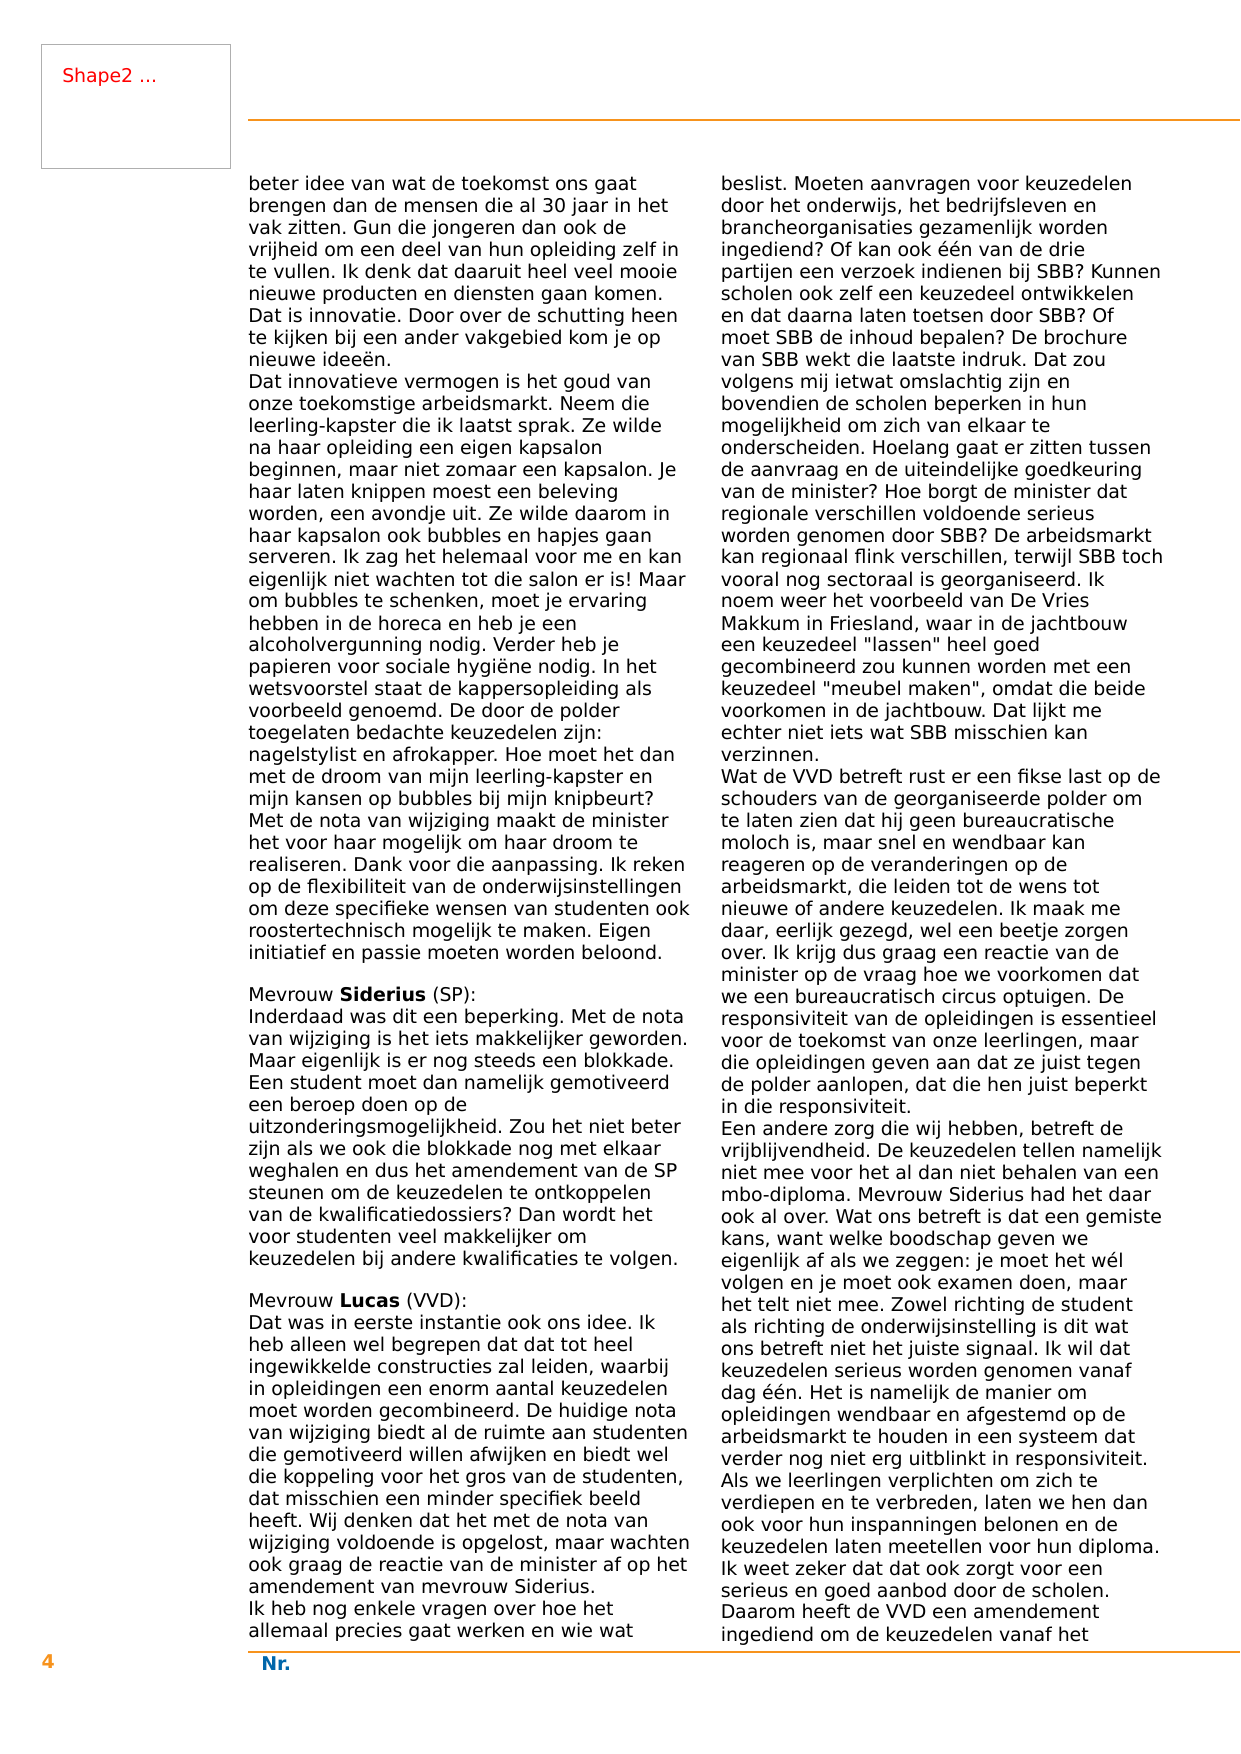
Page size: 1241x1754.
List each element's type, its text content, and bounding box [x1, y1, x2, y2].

text Een andere zorg die wij hebben, betreft de vrijblijvendheid. De keuzedelen tellen namelijk niet mee voor het al dan niet behalen van een mbo-diploma. Mevrouw Siderius had het daar ook al over. Wat ons betreft is dat een gemiste kans, want welke boodschap geven we eigenlijk af als we zeggen: je moet het wél volgen en je moet ook examen doen, maar het telt niet mee. Zowel richting de student als richting de onderwijsinstelling is dit wat ons betreft niet het juiste signaal. Ik wil dat keuzedelen serieus worden genomen vanaf dag één. Het is namelijk de manier om opleidingen wendbaar en afgestemd op de arbeidsmarkt te houden in een systeem dat verder nog niet erg uitblinkt in responsiviteit. Als we leerlingen verplichten om zich te verdiepen en te verbreden, laten we hen dan ook voor hun inspanningen belonen en de keuzedelen laten meetellen voor hun diploma. Ik weet zeker dat dat ook zorgt voor een serieus en goed aanbod door de scholen. Daarom heeft de VVD een amendement ingediend om de keuzedelen vanaf het [721, 1118, 1163, 1645]
text beter idee van wat de toekomst ons gaat brengen dan de mensen die al 30 jaar in het vak zitten. Gun die jongeren dan ook de vrijheid om een deel van hun opleiding zelf in te vullen. Ik denk dat daaruit heel veel mooie nieuwe producten en diensten gaan komen. Dat is innovatie. Door over de schutting heen te kijken bij een ander vakgebied kom je op nieuwe ideeën. [248, 173, 691, 371]
text Inderdaad was dit een beperking. Met de nota van wijziging is het iets makkelijker geworden. Maar eigenlijk is er nog steeds een blokkade. Een student moet dan namelijk gemotiveerd een beroep doen op de uitzonderingsmogelijkheid. Zou het niet beter zijn als we ook die blokkade nog met elkaar weghalen en dus het amendement van de SP steunen om de keuzedelen te ontkoppelen van de kwalificatiedossiers? Dan wordt het voor studenten veel makkelijker om keuzedelen bij andere kwalificaties te volgen. [248, 1006, 691, 1270]
text Mevrouw Siderius (SP): [248, 984, 691, 1006]
text Dat was in eerste instantie ook ons idee. Ik heb alleen wel begrepen dat dat tot heel ingewikkelde constructies zal leiden, waarbij in opleidingen een enorm aantal keuzedelen moet worden gecombineerd. De huidige nota van wijziging biedt al de ruimte aan studenten die gemotiveerd willen afwijken en biedt wel die koppeling voor het gros van de studenten, dat misschien een minder specifiek beeld heeft. Wij denken dat het met de nota van wijziging voldoende is opgelost, maar wachten ook graag de reactie van de minister af op het amendement van mevrouw Siderius. [248, 1312, 691, 1597]
text Dat innovatieve vermogen is het goud van onze toekomstige arbeidsmarkt. Neem die leerling-kapster die ik laatst sprak. Ze wilde na haar opleiding een eigen kapsalon beginnen, maar niet zomaar een kapsalon. Je haar laten knippen moest een beleving worden, een avondje uit. Ze wilde daarom in haar kapsalon ook bubbles en hapjes gaan serveren. Ik zag het helemaal voor me en kan eigenlijk niet wachten tot die salon er is! Maar om bubbles te schenken, moet je ervaring hebben in de horeca en heb je een alcoholvergunning nodig. Verder heb je papieren voor sociale hygiëne nodig. In het wetsvoorstel staat de kappersopleiding als voorbeeld genoemd. De door de polder toegelaten bedachte keuzedelen zijn: nagelstylist en afrokapper. Hoe moet het dan met de droom van mijn leerling-kapster en mijn kansen op bubbles bij mijn knipbeurt? Met de nota van wijziging maakt de minister het voor haar mogelijk om haar droom te realiseren. Dank voor die aanpassing. Ik reken op de flexibiliteit van de onderwijsinstellingen om deze specifieke wensen van studenten ook roostertechnisch mogelijk te maken. Eigen initiatief en passie moeten worden beloond. [248, 371, 691, 964]
text Wat de VVD betreft rust er een fikse last op de schouders van de georganiseerde polder om te laten zien dat hij geen bureaucratische moloch is, maar snel en wendbaar kan reageren op de veranderingen op de arbeidsmarkt, die leiden tot de wens tot nieuwe of andere keuzedelen. Ik maak me daar, eerlijk gezegd, wel een beetje zorgen over. Ik krijg dus graag een reactie van de minister op de vraag hoe we voorkomen dat we een bureaucratisch circus optuigen. De responsiviteit van de opleidingen is essentieel voor de toekomst van onze leerlingen, maar die opleidingen geven aan dat ze juist tegen de polder aanlopen, dat die hen juist beperkt in die responsiviteit. [721, 766, 1163, 1118]
text Mevrouw Lucas (VVD): [248, 1290, 691, 1312]
text Ik heb nog enkele vragen over hoe het allemaal precies gaat werken en wie wat [248, 1597, 691, 1641]
text beslist. Moeten aanvragen voor keuzedelen door het onderwijs, het bedrijfsleven en brancheorganisaties gezamenlijk worden ingediend? Of kan ook één van de drie partijen een verzoek indienen bij SBB? Kunnen scholen ook zelf een keuzedeel ontwikkelen en dat daarna laten toetsen door SBB? Of moet SBB de inhoud bepalen? De brochure van SBB wekt die laatste indruk. Dat zou volgens mij ietwat omslachtig zijn en bovendien de scholen beperken in hun mogelijkheid om zich van elkaar te onderscheiden. Hoelang gaat er zitten tussen de aanvraag en de uiteindelijke goedkeuring van de minister? Hoe borgt de minister dat regionale verschillen voldoende serieus worden genomen door SBB? De arbeidsmarkt kan regionaal flink verschillen, terwijl SBB toch vooral nog sectoraal is georganiseerd. Ik noem weer het voorbeeld van De Vries Makkum in Friesland, waar in de jachtbouw een keuzedeel "lassen" heel goed gecombineerd zou kunnen worden met een keuzedeel "meubel maken", omdat die beide voorkomen in de jachtbouw. Dat lijkt me echter niet iets wat SBB misschien kan verzinnen. [721, 173, 1163, 766]
